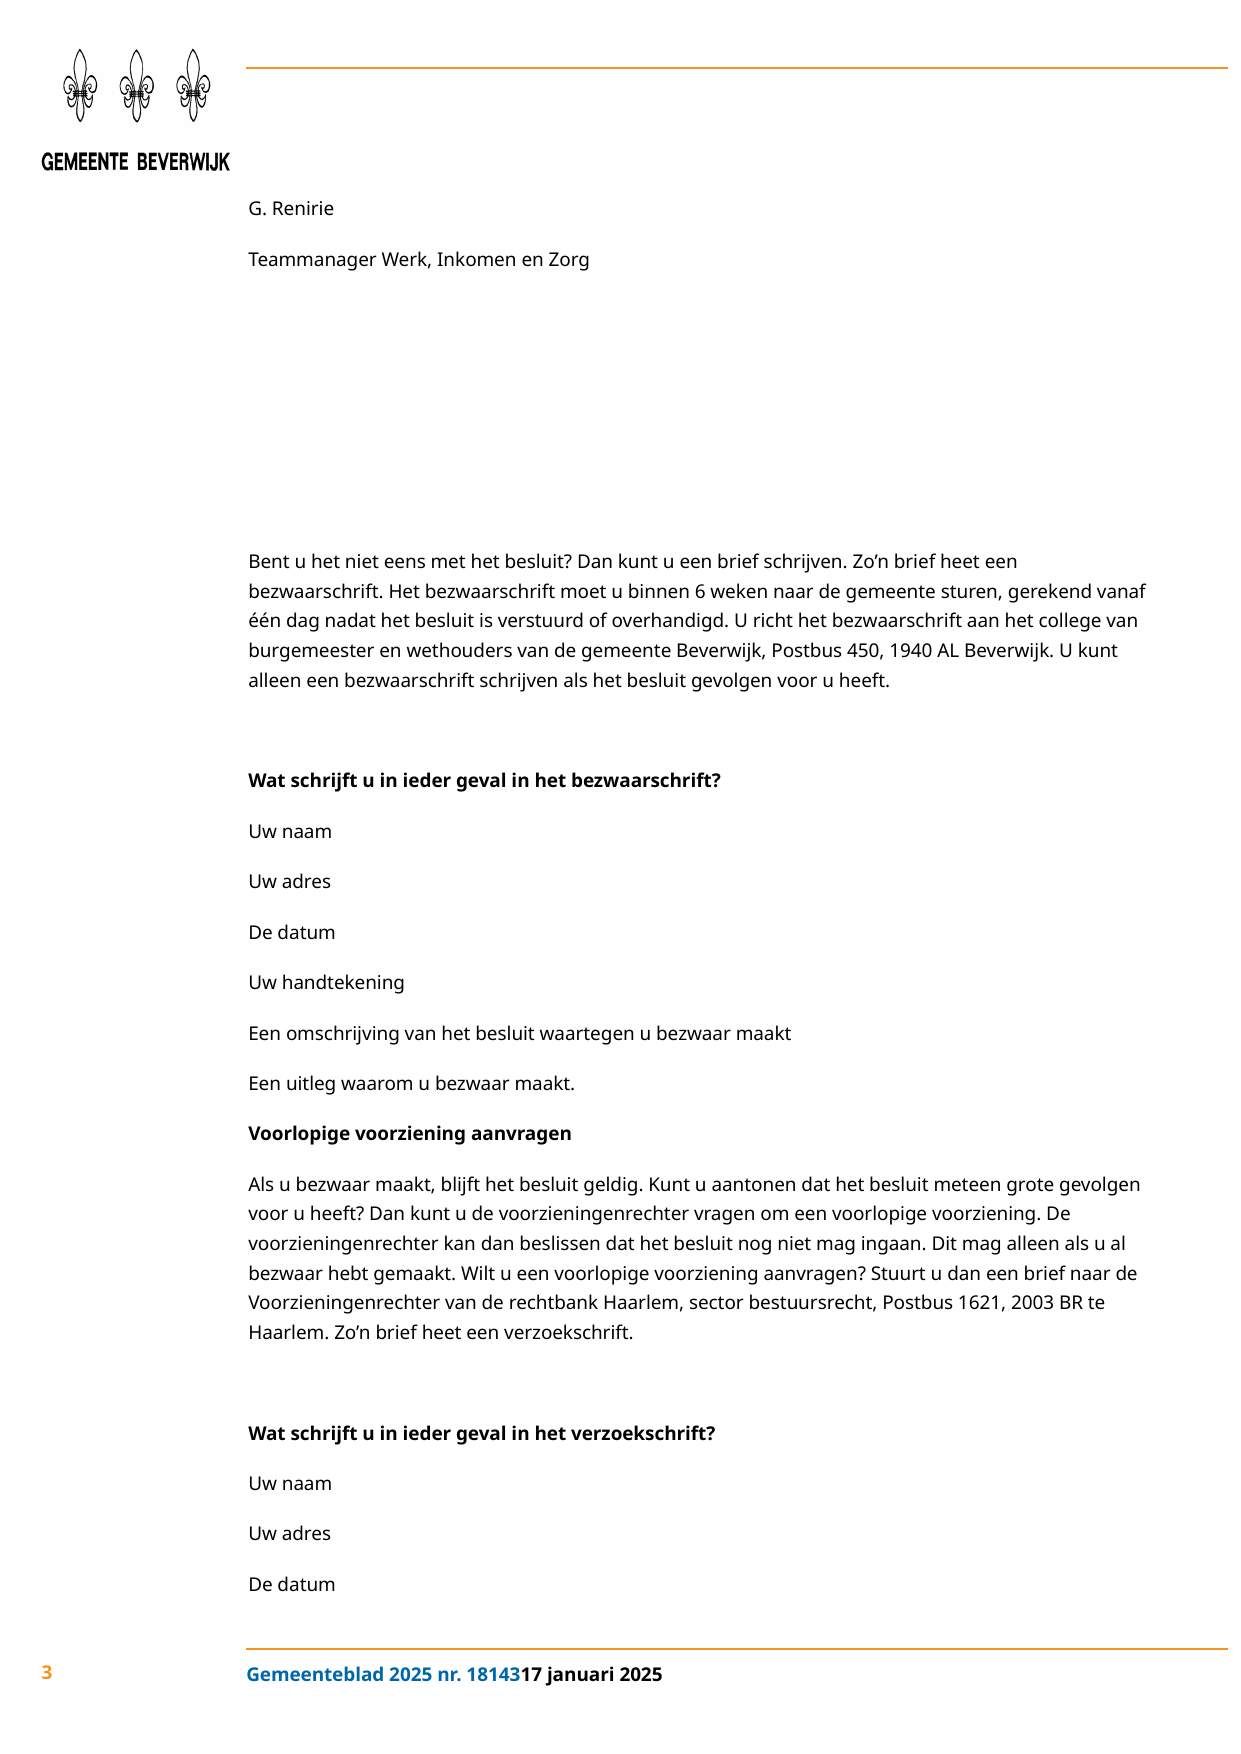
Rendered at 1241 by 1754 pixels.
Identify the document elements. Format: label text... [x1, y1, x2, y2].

text Uw naam [248, 818, 1152, 844]
text Uw adres [248, 868, 1152, 894]
text Als u bezwaar maakt, blijft het besluit geldig. Kunt u aantonen dat het besluit meteen grote gevolgen voor u heeft? Dan kunt u de voorzieningenrechter vragen om een voorlopige voorziening. De voorzieningenrechter kan dan beslissen dat het besluit nog niet mag ingaan. Dit mag alleen als u al bezwaar hebt gemaakt. Wilt u een voorlopige voorziening aanvragen? Stuurt u dan een brief naar de Voorzieningenrechter van de rechtbank Haarlem, sector bestuursrecht, Postbus 1621, 2003 BR te Haarlem. Zo’n brief heet een verzoekschrift. [248, 1171, 1152, 1345]
text Wat schrijft u in ieder geval in het verzoekschrift? [248, 1420, 1152, 1446]
text G. Renirie [248, 196, 1152, 221]
text De datum [248, 919, 1152, 945]
text Uw naam [248, 1470, 1152, 1496]
text Uw adres [248, 1521, 1152, 1546]
text Wat schrijft u in ieder geval in het bezwaarschrift? [248, 768, 1152, 793]
text Een uitleg waarom u bezwaar maakt. [248, 1070, 1152, 1096]
text Een omschrijving van het besluit waartegen u bezwaar maakt [248, 1020, 1152, 1046]
picture [41, 47, 231, 172]
text Voorlopige voorziening aanvragen [248, 1121, 1152, 1146]
text Uw handtekening [248, 969, 1152, 995]
text De datum [248, 1571, 1152, 1597]
text Bent u het niet eens met het besluit? Dan kunt u een brief schrijven. Zo’n brief heet een bezwaarschrift. Het bezwaarschrift moet u binnen 6 weken naar de gemeente sturen, gerekend vanaf één dag nadat het besluit is verstuurd of overhandigd. U richt het bezwaarschrift aan het college van burgemeester en wethouders van de gemeente Beverwijk, Postbus 450, 1940 AL Beverwijk. U kunt alleen een bezwaarschrift schrijven als het besluit gevolgen voor u heeft. [248, 548, 1152, 693]
text Teammanager Werk, Inkomen en Zorg [248, 246, 1152, 272]
